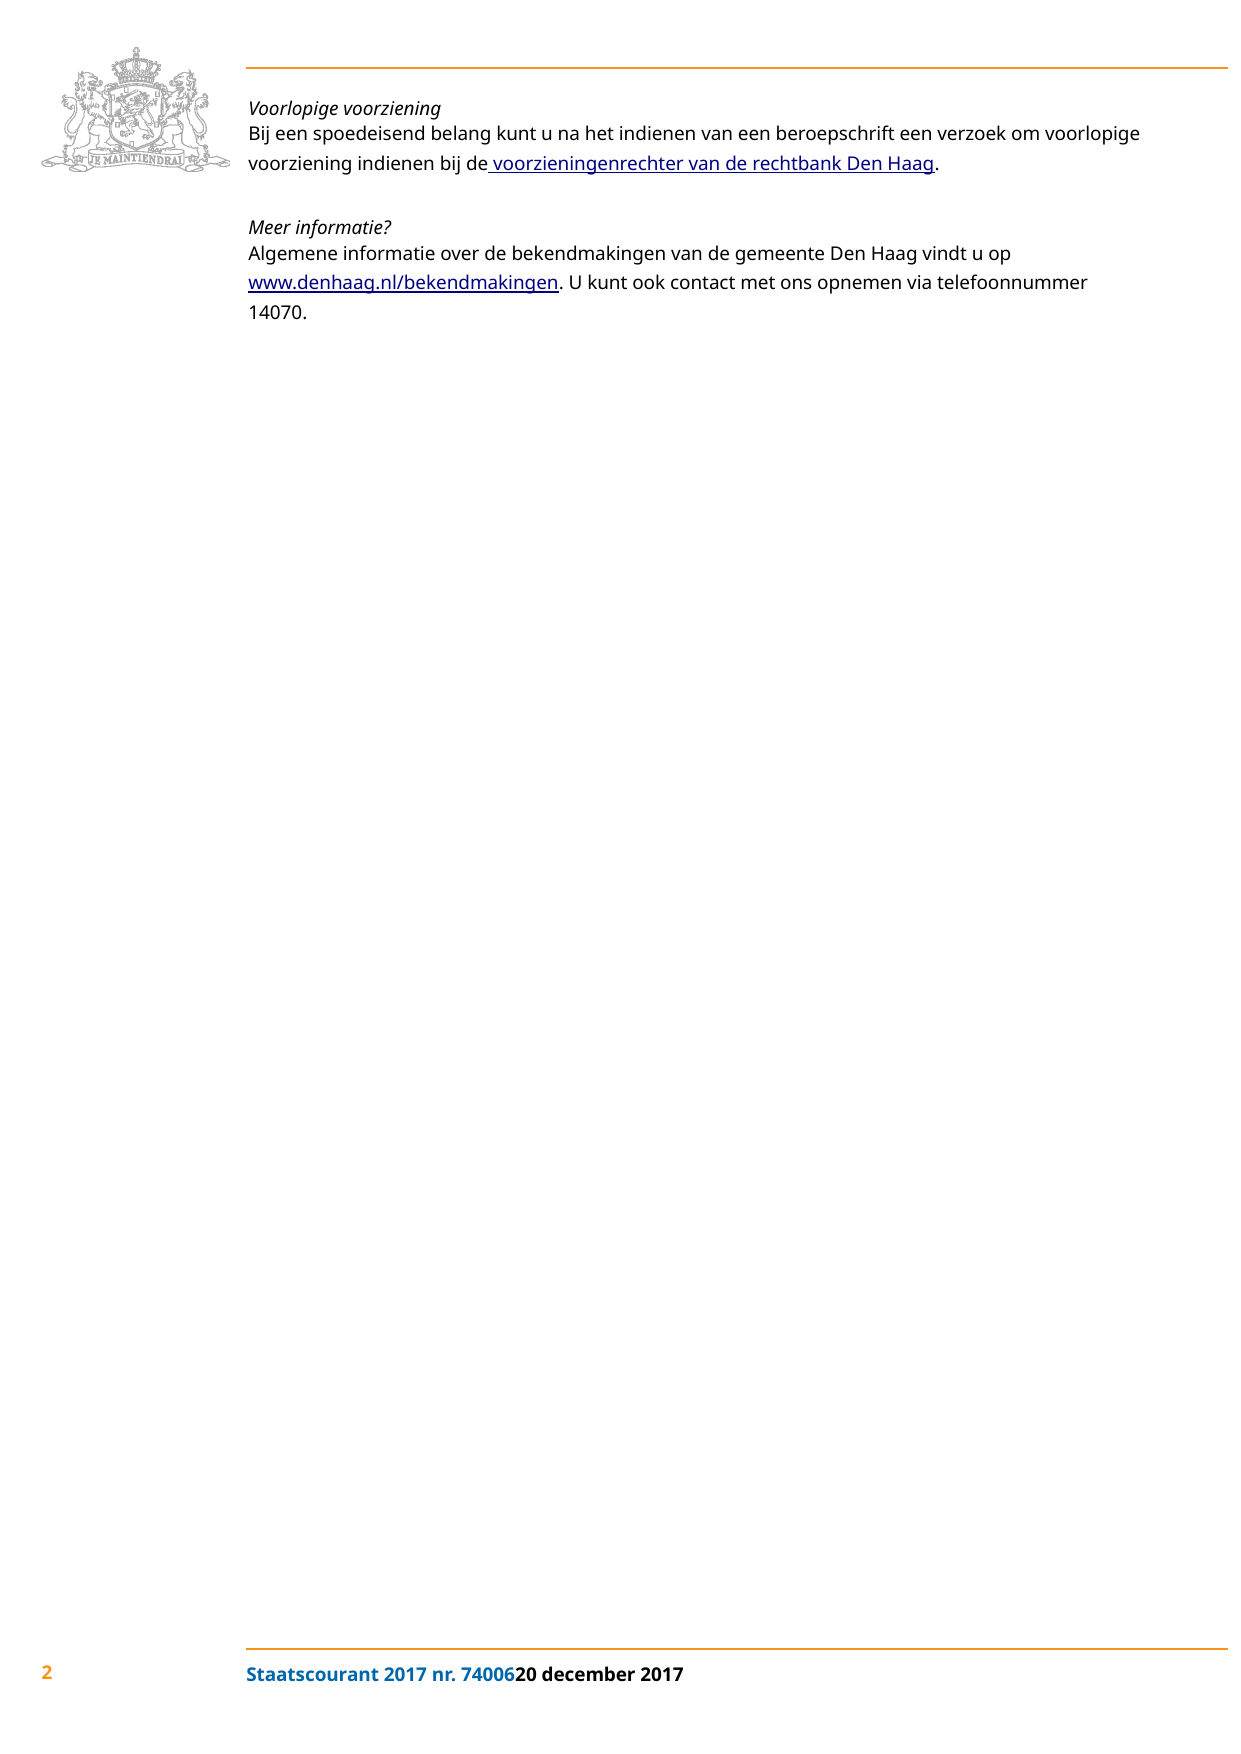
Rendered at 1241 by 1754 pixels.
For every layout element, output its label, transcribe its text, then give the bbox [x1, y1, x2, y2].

text Bij een spoedeisend belang kunt u na het indienen van een beroepschrift een verzoek om voorlopige voorziening indienen bij de voorzieningenrechter van de rechtbank Den Haag. [248, 121, 1152, 176]
text Algemene informatie over de bekendmakingen van de gemeente Den Haag vindt u op www.denhaag.nl/bekendmakingen. U kunt ook contact met ons opnemen via telefoonnummer 14070. [248, 240, 1152, 325]
text Meer informatie? [248, 214, 1152, 240]
text Voorlopige voorziening [248, 95, 1152, 121]
picture [41, 47, 231, 172]
